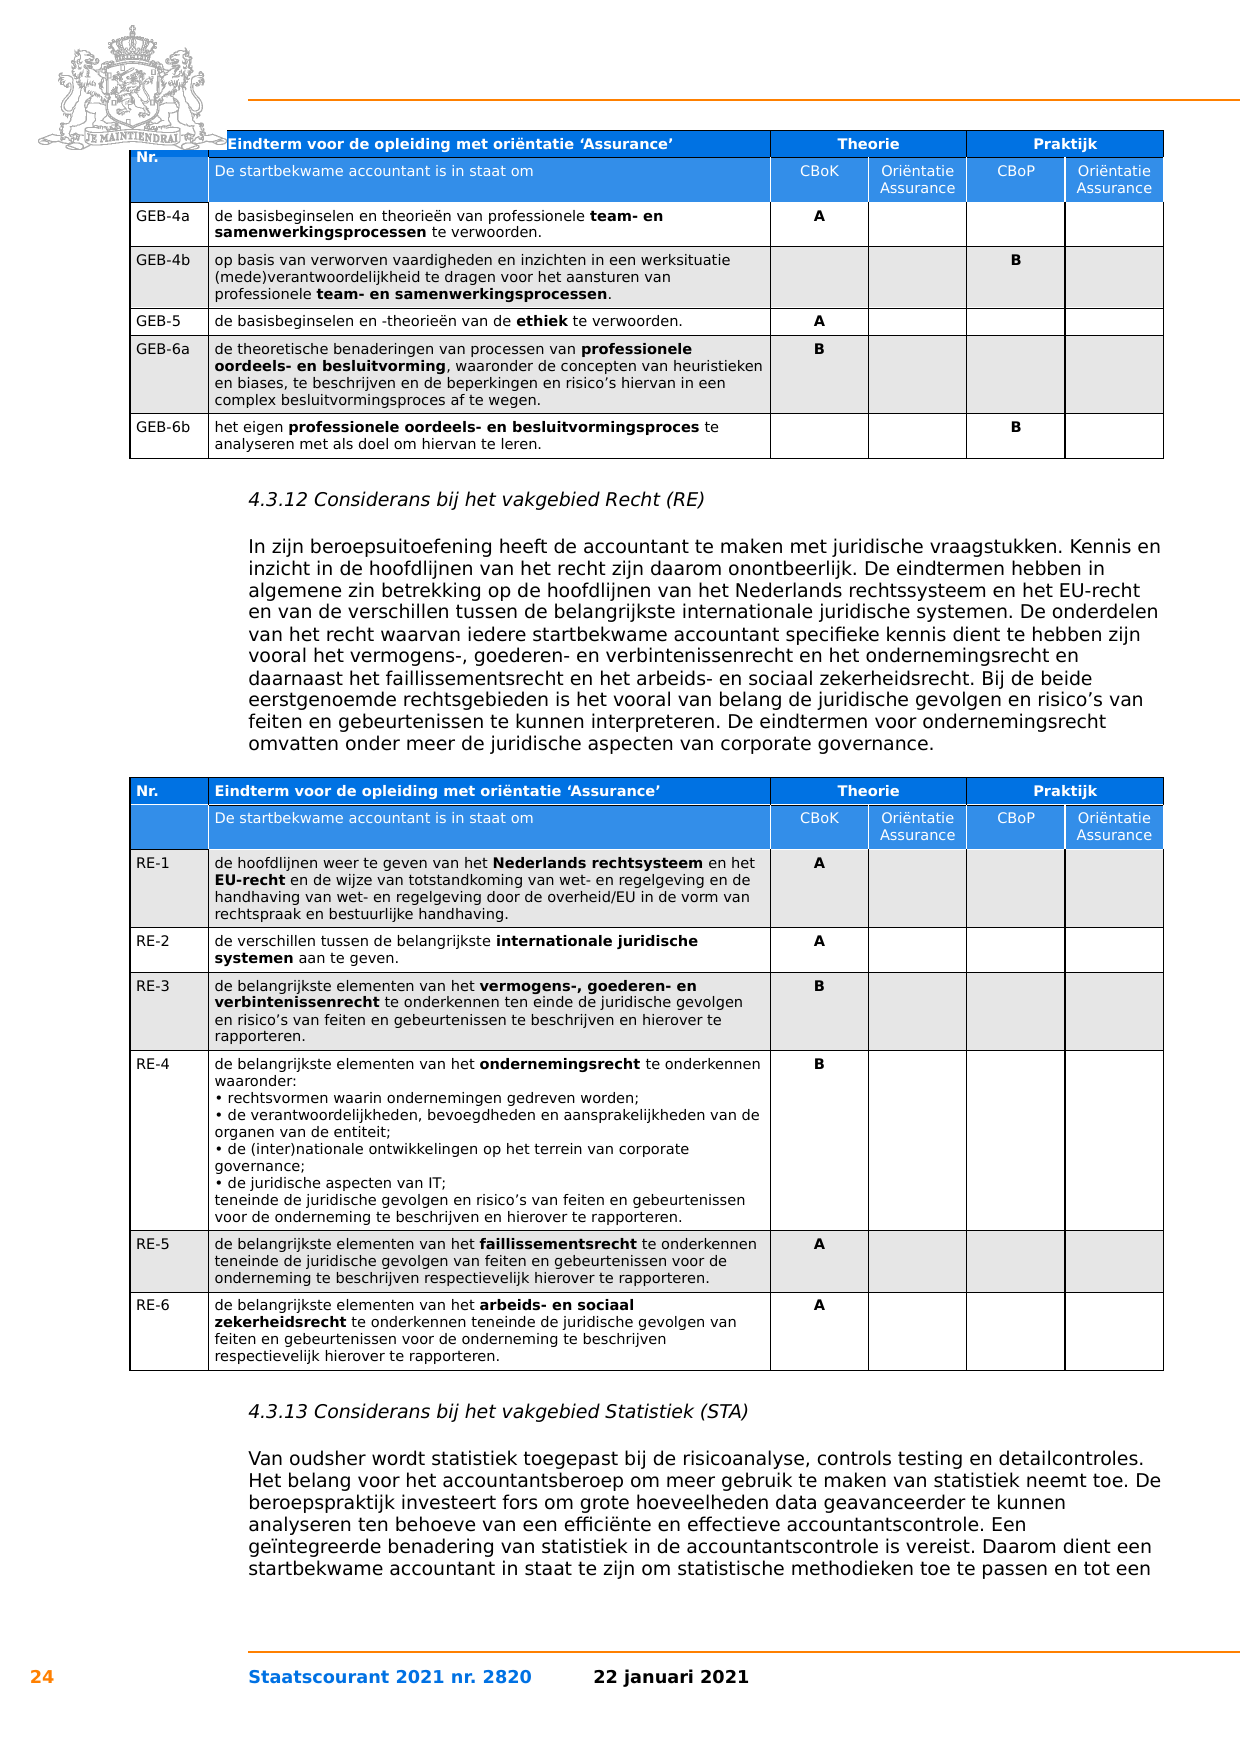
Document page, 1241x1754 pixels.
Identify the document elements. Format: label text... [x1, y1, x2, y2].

table_cell [869, 928, 966, 972]
table_cell B [967, 414, 1064, 457]
table_cell de basisbeginselen en -theorieën van de ethiek te verwoorden. [209, 309, 770, 335]
table_cell [967, 203, 1064, 246]
table_cell [869, 1231, 966, 1292]
table_cell [967, 973, 1064, 1050]
table_cell B [967, 247, 1064, 307]
table_cell RE-3 [131, 973, 208, 1050]
table_cell RE-1 [131, 850, 208, 927]
table_cell [1066, 1231, 1163, 1292]
table_cell [967, 309, 1064, 335]
table_cell [869, 309, 966, 335]
table_cell [1066, 928, 1163, 972]
table_cell de belangrijkste elementen van het arbeids- en sociaal zekerheidsrecht te onderkennen teneinde de juridische gevolgen van feiten en gebeurtenissen voor de onderneming te beschrijven respectievelijk hierover te rapporteren. [209, 1293, 770, 1370]
table_header Praktijk [967, 778, 1163, 804]
table_cell B [771, 336, 868, 413]
table_cell [771, 247, 868, 307]
subtitle 4.3.12 Considerans bij het vakgebied Recht (RE) [248, 488, 1163, 511]
table_header Theorie [771, 131, 966, 157]
table_cell GEB-5 [131, 309, 208, 335]
table_cell [869, 850, 966, 927]
table_cell De startbekwame accountant is in staat om [209, 806, 770, 849]
table_cell [967, 928, 1064, 972]
table_cell CBoP [967, 806, 1064, 849]
table_cell [869, 247, 966, 307]
text In zijn beroepsuitoefening heeft de accountant te maken met juridische vraagstukken. Kennis en inzicht in de hoofdlijnen van het recht zijn daarom onontbeerlijk. De eindtermen hebben in algemene zin betrekking op de hoofdlijnen van het Nederlands rechtssysteem en het EU-recht en van de verschillen tussen de belangrijkste internationale juridische systemen. De onderdelen van het recht waarvan iedere startbekwame accountant specifieke kennis dient te hebben zijn vooral het vermogens-, goederen- en verbintenissenrecht en het ondernemingsrecht en daarnaast het faillissementsrecht en het arbeids- en sociaal zekerheidsrecht. Bij de beide eerstgenoemde rechtsgebieden is het vooral van belang de juridische gevolgen en risico’s van feiten en gebeurtenissen te kunnen interpreteren. De eindtermen voor ondernemingsrecht omvatten onder meer de juridische aspecten van corporate governance. [248, 536, 1163, 755]
subtitle 4.3.13 Considerans bij het vakgebied Statistiek (STA) [248, 1401, 1163, 1423]
table_cell [967, 1051, 1064, 1230]
table_cell de belangrijkste elementen van het vermogens-, goederen- en verbintenissenrecht te onderkennen ten einde de juridische gevolgen en risico’s van feiten en gebeurtenissen te beschrijven en hierover te rapporteren. [209, 973, 770, 1050]
table_cell B [771, 973, 868, 1050]
table_cell CBoP [967, 158, 1064, 202]
table_cell RE-4 [131, 1051, 208, 1230]
table_cell A [771, 928, 868, 972]
table_cell A [771, 309, 868, 335]
table_cell GEB-4a [131, 203, 208, 246]
table_cell Oriëntatie Assurance [1066, 158, 1163, 202]
table_cell de hoofdlijnen weer te geven van het Nederlands rechtsysteem en het EU-recht en de wijze van totstandkoming van wet- en regelgeving en de handhaving van wet- en regelgeving door de overheid/EU in de vorm van rechtspraak en bestuurlijke handhaving. [209, 850, 770, 927]
table_cell [1066, 414, 1163, 457]
table_cell [869, 203, 966, 246]
table_cell [967, 336, 1064, 413]
table_cell [1066, 850, 1163, 927]
table_cell RE-6 [131, 1293, 208, 1370]
table_cell [1066, 309, 1163, 335]
table_cell [771, 414, 868, 457]
table_cell A [771, 1293, 868, 1370]
picture [38, 25, 227, 150]
table_cell A [771, 1231, 868, 1292]
table_cell A [771, 203, 868, 246]
table_cell [869, 1051, 966, 1230]
table_cell RE-5 [131, 1231, 208, 1292]
table_cell [1066, 247, 1163, 307]
table_cell [1066, 336, 1163, 413]
table_cell GEB-6b [131, 414, 208, 457]
table_cell Oriëntatie Assurance [1066, 806, 1163, 849]
table_cell de basisbeginselen en theorieën van professionele team- en samenwerkingsprocessen te verwoorden. [209, 203, 770, 246]
table_header Theorie [771, 778, 966, 804]
table_cell RE-2 [131, 928, 208, 972]
table_cell [967, 1293, 1064, 1370]
table_cell [869, 973, 966, 1050]
table_cell [869, 414, 966, 457]
table_cell de theoretische benaderingen van processen van professionele oordeels- en besluitvorming, waaronder de concepten van heuristieken en biases, te beschrijven en de beperkingen en risico’s hiervan in een complex besluitvormingsproces af te wegen. [209, 336, 770, 413]
table_cell [869, 1293, 966, 1370]
table_cell het eigen professionele oordeels- en besluitvormingsproces te analyseren met als doel om hiervan te leren. [209, 414, 770, 457]
table_cell de verschillen tussen de belangrijkste internationale juridische systemen aan te geven. [209, 928, 770, 972]
table_header [131, 150, 208, 157]
table_cell de belangrijkste elementen van het faillissementsrecht te onderkennen teneinde de juridische gevolgen van feiten en gebeurtenissen voor de onderneming te beschrijven respectievelijk hierover te rapporteren. [209, 1231, 770, 1292]
table_cell CBoK [771, 158, 868, 202]
text Van oudsher wordt statistiek toegepast bij de risicoanalyse, controls testing en detailcontroles. Het belang voor het accountantsberoep om meer gebruik te maken van statistiek neemt toe. De beroepspraktijk investeert fors om grote hoeveelheden data geavanceerder te kunnen analyseren ten behoeve van een efficiënte en effectieve accountantscontrole. Een geïntegreerde benadering van statistiek in de accountantscontrole is vereist. Daarom dient een startbekwame accountant in staat te zijn om statistische methodieken toe te passen en tot een [248, 1448, 1163, 1580]
table_cell A [771, 850, 868, 927]
table_cell GEB-4b [131, 247, 208, 307]
table_header Nr. [131, 778, 208, 805]
table_header Eindterm voor de opleiding met oriëntatie ‘Assurance’ [209, 131, 770, 157]
table_cell [1066, 1051, 1163, 1230]
table_header Praktijk [967, 131, 1163, 157]
table_cell [967, 1231, 1064, 1292]
table_cell [869, 336, 966, 413]
table_cell Oriëntatie Assurance [869, 158, 966, 202]
table_cell De startbekwame accountant is in staat om [209, 158, 770, 202]
table_header Eindterm voor de opleiding met oriëntatie ‘Assurance’ [209, 778, 770, 804]
table_cell [1066, 973, 1163, 1050]
table_cell op basis van verworven vaardigheden en inzichten in een werksituatie (mede)verantwoordelijkheid te dragen voor het aansturen van professionele team- en samenwerkingsprocessen. [209, 247, 770, 307]
table_cell [1066, 203, 1163, 246]
table_cell [1066, 1293, 1163, 1370]
table_cell GEB-6a [131, 336, 208, 413]
table_cell B [771, 1051, 868, 1230]
table_cell Oriëntatie Assurance [869, 806, 966, 849]
table_cell CBoK [771, 806, 868, 849]
table_cell de belangrijkste elementen van het ondernemingsrecht te onderkennen waaronder: • rechtsvormen waarin ondernemingen gedreven worden; • de verantwoordelijkheden, bevoegdheden en aansprakelijkheden van de organen van de entiteit; • de (inter)nationale ontwikkelingen op het terrein van corporate governance; • de juridische aspecten van IT; teneinde de juridische gevolgen en risico’s van feiten en gebeurtenissen voor de onderneming te beschrijven en hierover te rapporteren. [209, 1051, 770, 1230]
table_cell [967, 850, 1064, 927]
